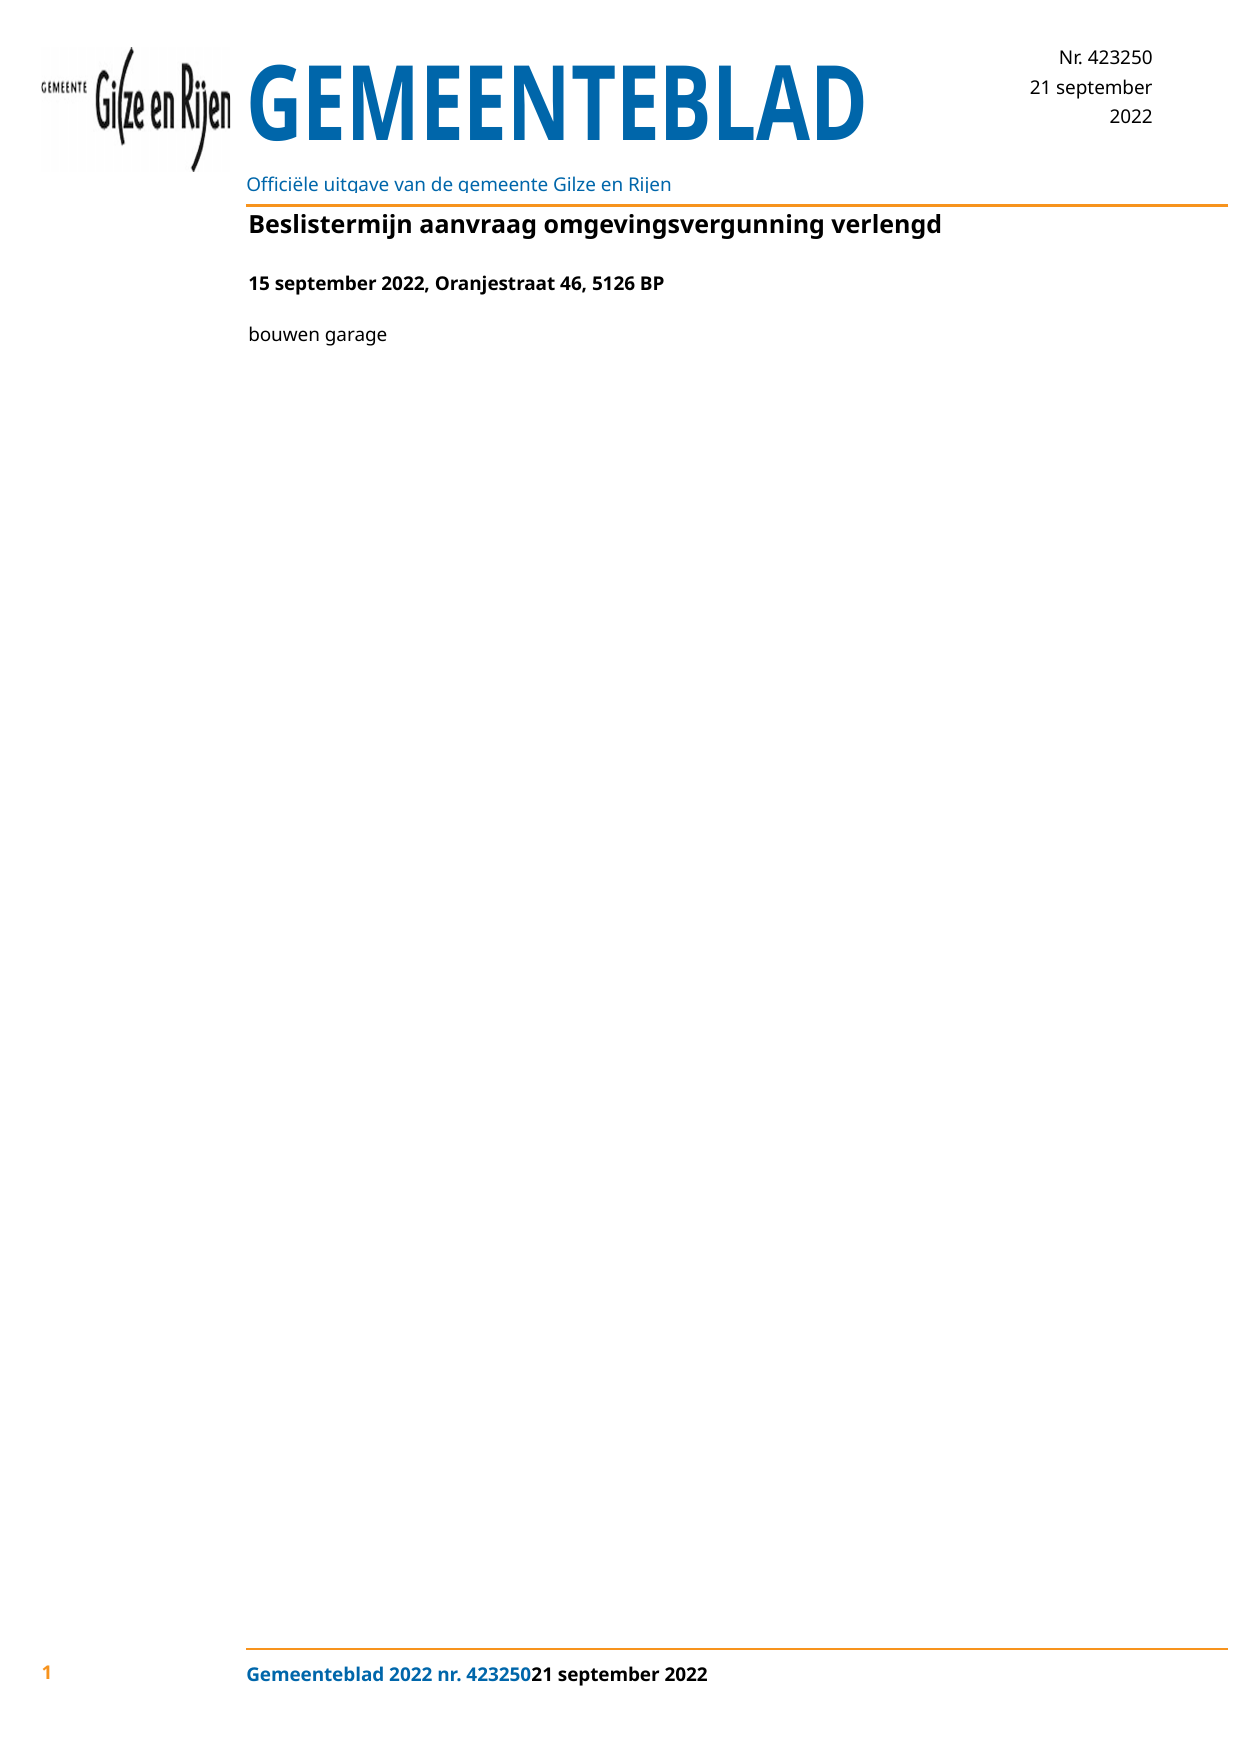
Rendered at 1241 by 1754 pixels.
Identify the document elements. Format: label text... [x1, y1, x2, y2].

text Beslistermijn aanvraag omgevingsvergunning verlengd [248, 207, 1152, 241]
picture [41, 47, 231, 172]
text bouwen garage [248, 321, 1152, 346]
text 15 september 2022, Oranjestraat 46, 5126 BP [248, 270, 1152, 296]
